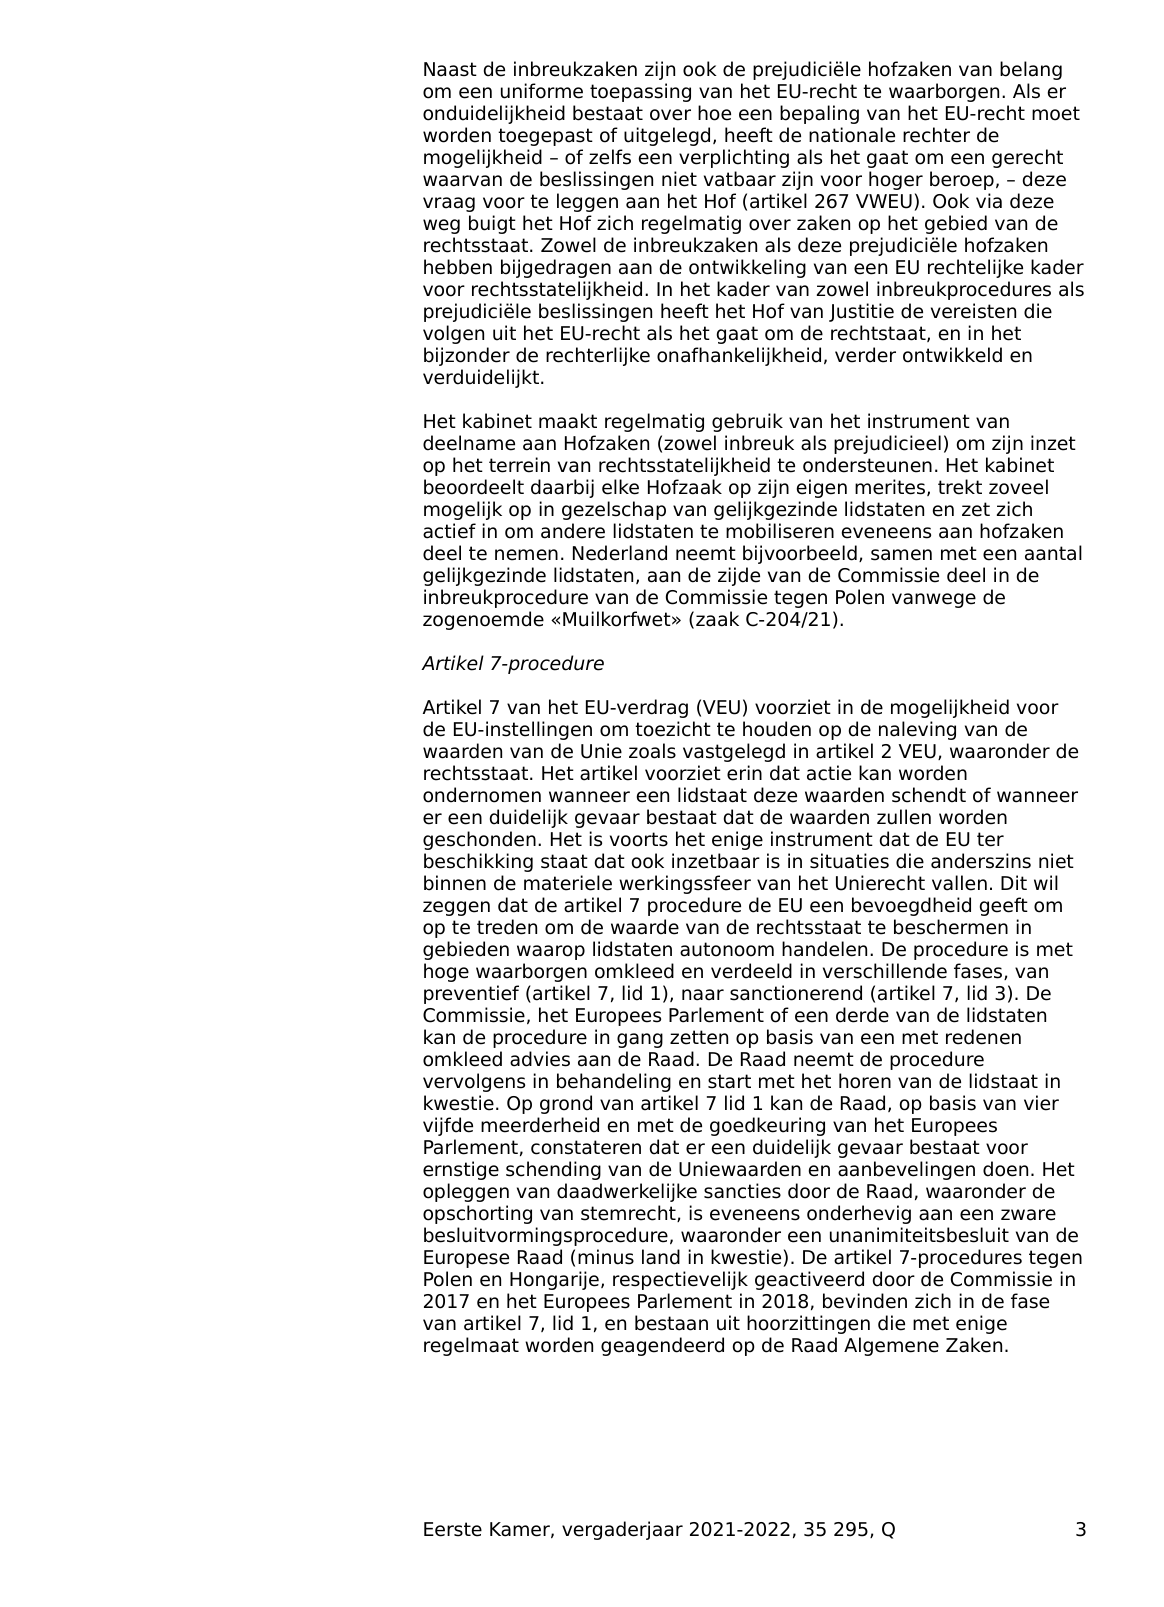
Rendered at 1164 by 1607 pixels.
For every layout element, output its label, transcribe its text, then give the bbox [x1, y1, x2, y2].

text Het kabinet maakt regelmatig gebruik van het instrument van deelname aan Hofzaken (zowel inbreuk als prejudicieel) om zijn inzet op het terrein van rechtsstatelijkheid te ondersteunen. Het kabinet beoordeelt daarbij elke Hofzaak op zijn eigen merites, trekt zoveel mogelijk op in gezelschap van gelijkgezinde lidstaten en zet zich actief in om andere lidstaten te mobiliseren eveneens aan hofzaken deel te nemen. Nederland neemt bijvoorbeeld, samen met een aantal gelijkgezinde lidstaten, aan de zijde van de Commissie deel in de inbreukprocedure van de Commissie tegen Polen vanwege de zogenoemde «Muilkorfwet» (zaak C-204/21). [422, 411, 1087, 631]
text Artikel 7 van het EU-verdrag (VEU) voorziet in de mogelijkheid voor de EU-instellingen om toezicht te houden op de naleving van de waarden van de Unie zoals vastgelegd in artikel 2 VEU, waaronder de rechtsstaat. Het artikel voorziet erin dat actie kan worden ondernomen wanneer een lidstaat deze waarden schendt of wanneer er een duidelijk gevaar bestaat dat de waarden zullen worden geschonden. Het is voorts het enige instrument dat de EU ter beschikking staat dat ook inzetbaar is in situaties die anderszins niet binnen de materiele werkingssfeer van het Unierecht vallen. Dit wil zeggen dat de artikel 7 procedure de EU een bevoegdheid geeft om op te treden om de waarde van de rechtsstaat te beschermen in gebieden waarop lidstaten autonoom handelen. De procedure is met hoge waarborgen omkleed en verdeeld in verschillende fases, van preventief (artikel 7, lid 1), naar sanctionerend (artikel 7, lid 3). De Commissie, het Europees Parlement of een derde van de lidstaten kan de procedure in gang zetten op basis van een met redenen omkleed advies aan de Raad. De Raad neemt de procedure vervolgens in behandeling en start met het horen van de lidstaat in kwestie. Op grond van artikel 7 lid 1 kan de Raad, op basis van vier vijfde meerderheid en met de goedkeuring van het Europees Parlement, constateren dat er een duidelijk gevaar bestaat voor ernstige schending van de Uniewaarden en aanbevelingen doen. Het opleggen van daadwerkelijke sancties door de Raad, waaronder de opschorting van stemrecht, is eveneens onderhevig aan een zware besluitvormingsprocedure, waaronder een unanimiteitsbesluit van de Europese Raad (minus land in kwestie). De artikel 7-procedures tegen Polen en Hongarije, respectievelijk geactiveerd door de Commissie in 2017 en het Europees Parlement in 2018, bevinden zich in de fase van artikel 7, lid 1, en bestaan uit hoorzittingen die met enige regelmaat worden geagendeerd op de Raad Algemene Zaken. [422, 697, 1087, 1356]
text Naast de inbreukzaken zijn ook de prejudiciële hofzaken van belang om een uniforme toepassing van het EU-recht te waarborgen. Als er onduidelijkheid bestaat over hoe een bepaling van het EU-recht moet worden toegepast of uitgelegd, heeft de nationale rechter de mogelijkheid – of zelfs een verplichting als het gaat om een gerecht waarvan de beslissingen niet vatbaar zijn voor hoger beroep, – deze vraag voor te leggen aan het Hof (artikel 267 VWEU). Ook via deze weg buigt het Hof zich regelmatig over zaken op het gebied van de rechtsstaat. Zowel de inbreukzaken als deze prejudiciële hofzaken hebben bijgedragen aan de ontwikkeling van een EU rechtelijke kader voor rechtsstatelijkheid. In het kader van zowel inbreukprocedures als prejudiciële beslissingen heeft het Hof van Justitie de vereisten die volgen uit het EU-recht als het gaat om de rechtstaat, en in het bijzonder de rechterlijke onafhankelijkheid, verder ontwikkeld en verduidelijkt. [422, 59, 1087, 389]
subtitle Artikel 7-procedure [422, 653, 1087, 675]
